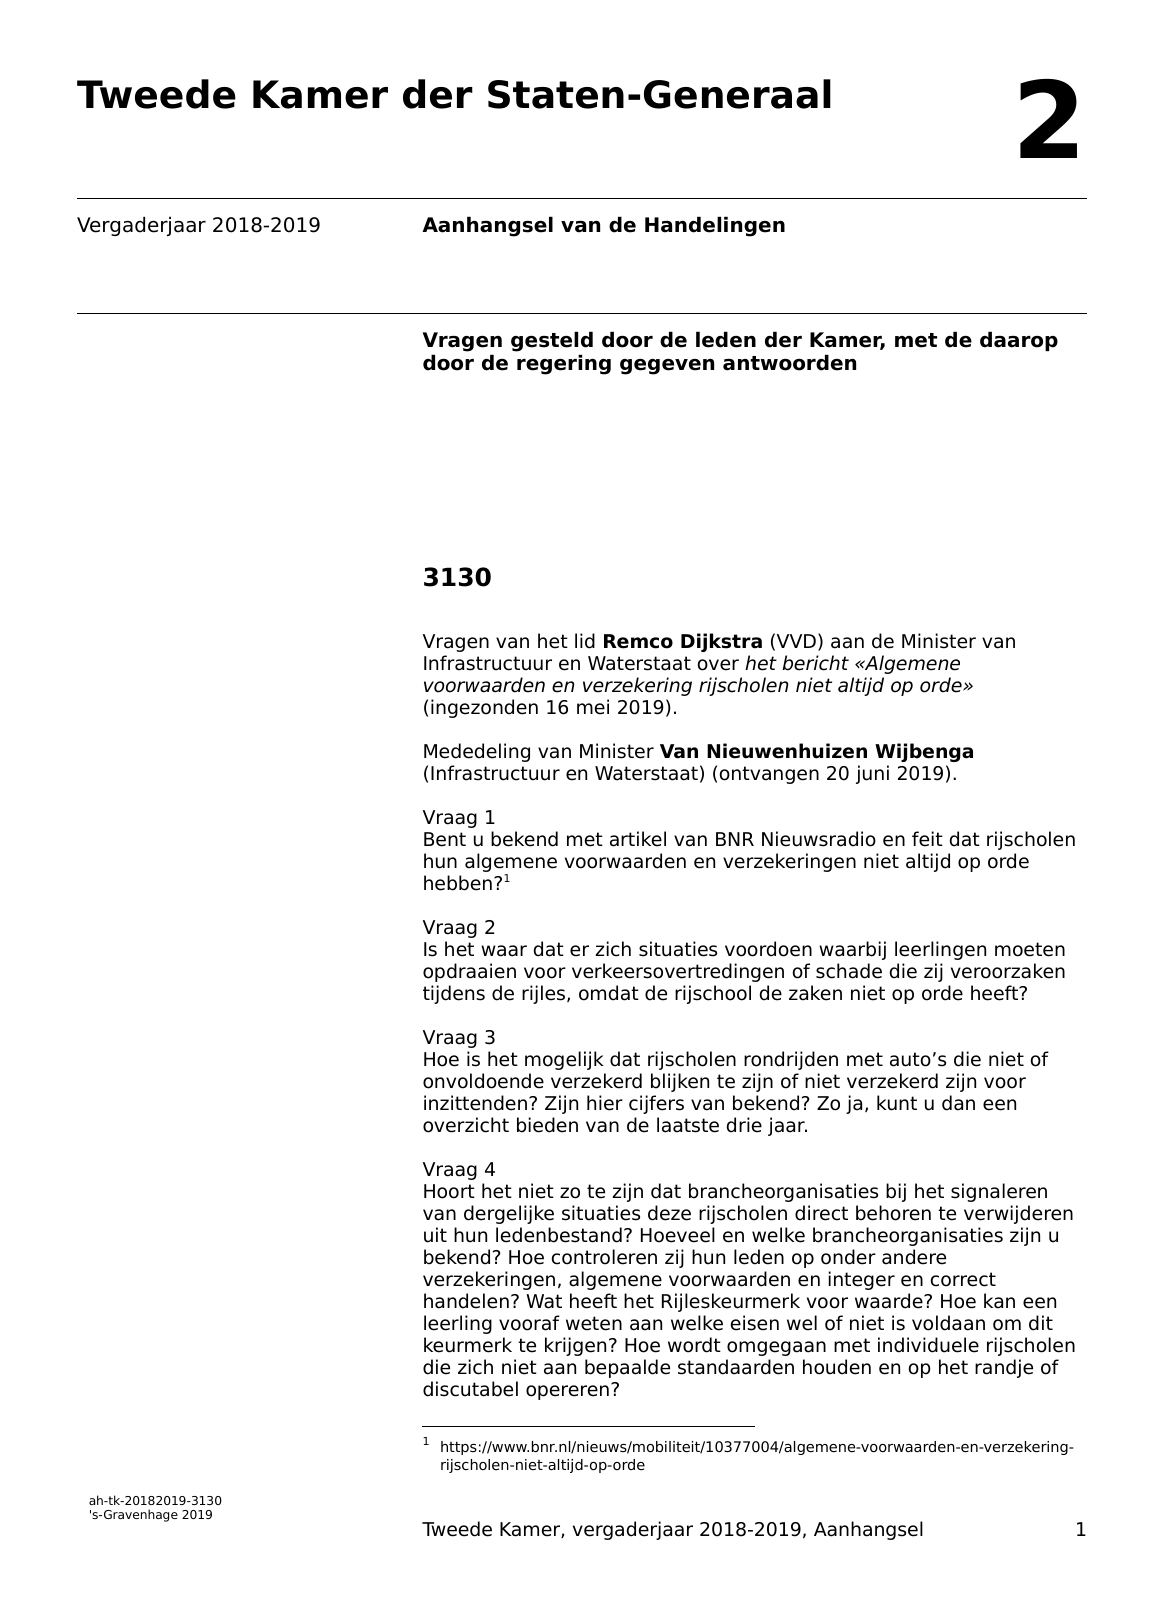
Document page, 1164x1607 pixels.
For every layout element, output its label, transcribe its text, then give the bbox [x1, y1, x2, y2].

text Mededeling van Minister Van Nieuwenhuizen Wijbenga (Infrastructuur en Waterstaat) (ontvangen 20 juni 2019). [422, 741, 1087, 785]
text Hoort het niet zo te zijn dat brancheorganisaties bij het signaleren van dergelijke situaties deze rijscholen direct behoren te verwijderen uit hun ledenbestand? Hoeveel en welke brancheorganisaties zijn u bekend? Hoe controleren zij hun leden op onder andere verzekeringen, algemene voorwaarden en integer en correct handelen? Wat heeft het Rijleskeurmerk voor waarde? Hoe kan een leerling vooraf weten aan welke eisen wel of niet is voldaan om dit keurmerk te krijgen? Hoe wordt omgegaan met individuele rijscholen die zich niet aan bepaalde standaarden houden en op het randje of discutabel opereren? [422, 1181, 1087, 1401]
text https://www.bnr.nl/nieuws/mobiliteit/10377004/algemene-voorwaarden-en-verzekering-rijscholen-niet-altijd-op-orde [422, 1435, 1087, 1474]
table_header 2 [886, 59, 1087, 198]
table_header Tweede Kamer der Staten-Generaal [77, 59, 886, 198]
text Vraag 2 [422, 917, 1087, 939]
table_cell Vergaderjaar 2018-2019 [77, 199, 422, 313]
text Hoe is het mogelijk dat rijscholen rondrijden met auto’s die niet of onvoldoende verzekerd blijken te zijn of niet verzekerd zijn voor inzittenden? Zijn hier cijfers van bekend? Zo ja, kunt u dan een overzicht bieden van de laatste drie jaar. [422, 1049, 1087, 1137]
table_cell Aanhangsel van de Handelingen [422, 199, 1087, 313]
text Vraag 4 [422, 1159, 1087, 1181]
text 3130 [422, 563, 1087, 592]
text Bent u bekend met artikel van BNR Nieuwsradio en feit dat rijscholen hun algemene voorwaarden en verzekeringen niet altijd op orde hebben? [422, 829, 1087, 895]
text Vraag 1 [422, 807, 1087, 829]
table_cell [77, 314, 422, 376]
text Vraag 3 [422, 1027, 1087, 1049]
text 's-Gravenhage 2019 [88, 1508, 323, 1522]
text Is het waar dat er zich situaties voordoen waarbij leerlingen moeten opdraaien voor verkeersovertredingen of schade die zij veroorzaken tijdens de rijles, omdat de rijschool de zaken niet op orde heeft? [422, 939, 1087, 1005]
text Vragen van het lid Remco Dijkstra (VVD) aan de Minister van Infrastructuur en Waterstaat over het bericht «Algemene voorwaarden en verzekering rijscholen niet altijd op orde» (ingezonden 16 mei 2019). [422, 631, 1087, 718]
table_cell Vragen gesteld door de leden der Kamer, met de daarop door de regering gegeven antwoorden [422, 314, 1087, 376]
text ah-tk-20182019-3130 [88, 1494, 323, 1508]
